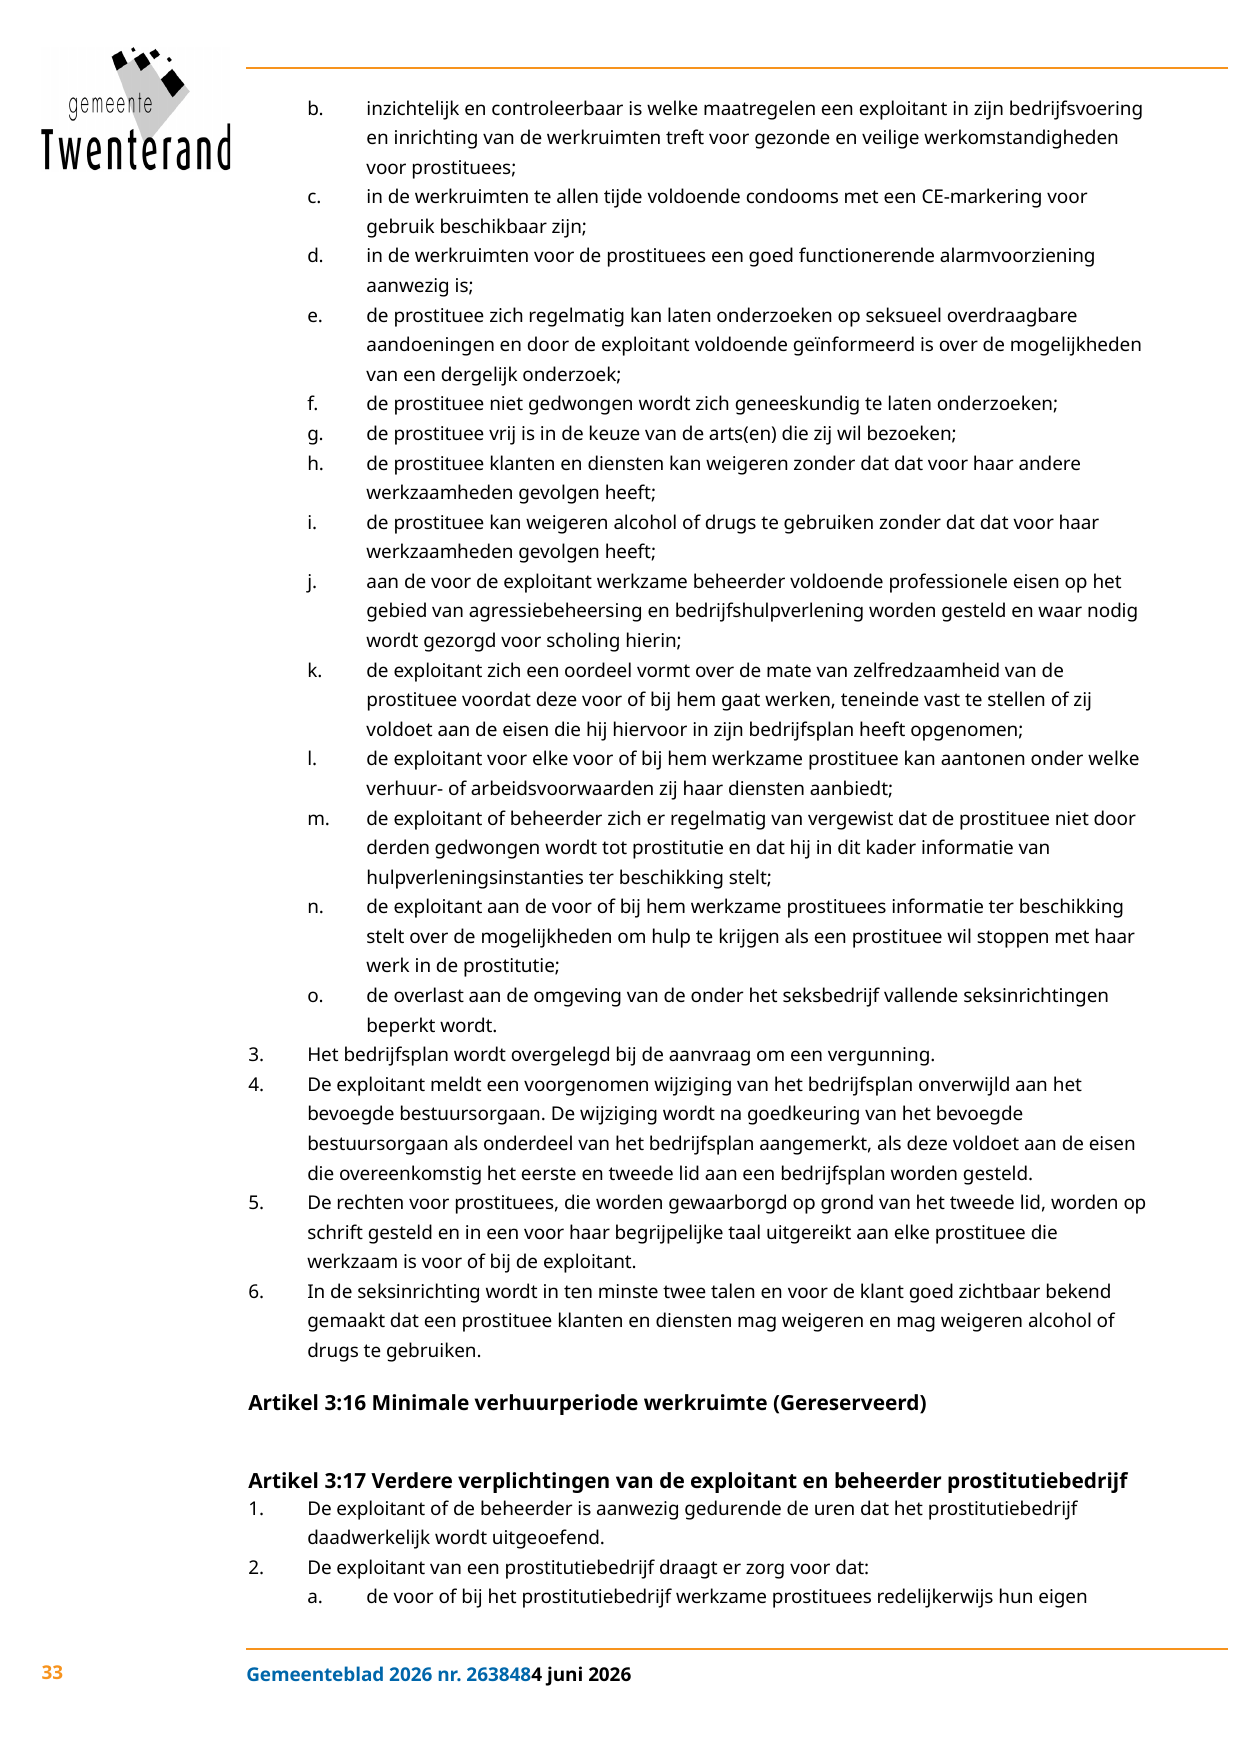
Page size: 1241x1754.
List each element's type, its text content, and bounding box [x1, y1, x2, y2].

list aan de voor de exploitant werkzame beheerder voldoende professionele eisen op het gebied van agressiebeheersing en bedrijfshulpverlening worden gesteld en waar nodig wordt gezorgd voor scholing hierin; [307, 568, 1152, 653]
list inzichtelijk en controleerbaar is welke maatregelen een exploitant in zijn bedrijfsvoering en inrichting van de werkruimten treft voor gezonde en veilige werkomstandigheden voor prostituees; [307, 95, 1152, 180]
list de exploitant voor elke voor of bij hem werkzame prostituee kan aantonen onder welke verhuur- of arbeidsvoorwaarden zij haar diensten aanbiedt; [307, 746, 1152, 801]
list Het bedrijfsplan wordt overgelegd bij de aanvraag om een vergunning. [248, 1041, 1152, 1067]
list in de werkruimten te allen tijde voldoende condooms met een CE-markering voor gebruik beschikbaar zijn; [307, 183, 1152, 239]
list de exploitant aan de voor of bij hem werkzame prostituees informatie ter beschikking stelt over de mogelijkheden om hulp te krijgen als een prostituee wil stoppen met haar werk in de prostitutie; [307, 893, 1152, 978]
list De exploitant van een prostitutiebedrijf draagt er zorg voor dat: [248, 1554, 1152, 1580]
list de voor of bij het prostitutiebedrijf werkzame prostituees redelijkerwijs hun eigen [307, 1584, 1152, 1609]
list de exploitant of beheerder zich er regelmatig van vergewist dat de prostituee niet door derden gedwongen wordt tot prostitutie en dat hij in dit kader informatie van hulpverleningsinstanties ter beschikking stelt; [307, 805, 1152, 890]
list In de seksinrichting wordt in ten minste twee talen en voor de klant goed zichtbaar bekend gemaakt dat een prostituee klanten en diensten mag weigeren en mag weigeren alcohol of drugs te gebruiken. [248, 1278, 1152, 1363]
list in de werkruimten voor de prostituees een goed functionerende alarmvoorziening aanwezig is; [307, 243, 1152, 298]
list de overlast aan de omgeving van de onder het seksbedrijf vallende seksinrichtingen beperkt wordt. [307, 982, 1152, 1038]
list de prostituee klanten en diensten kan weigeren zonder dat dat voor haar andere werkzaamheden gevolgen heeft; [307, 450, 1152, 505]
list de prostituee niet gedwongen wordt zich geneeskundig te laten onderzoeken; [307, 391, 1152, 416]
list De exploitant of de beheerder is aanwezig gedurende de uren dat het prostitutiebedrijf daadwerkelijk wordt uitgeoefend. [248, 1495, 1152, 1550]
list de prostituee kan weigeren alcohol of drugs te gebruiken zonder dat dat voor haar werkzaamheden gevolgen heeft; [307, 509, 1152, 564]
list de prostituee zich regelmatig kan laten onderzoeken op seksueel overdraagbare aandoeningen en door de exploitant voldoende geïnformeerd is over de mogelijkheden van een dergelijk onderzoek; [307, 302, 1152, 387]
list de exploitant zich een oordeel vormt over de mate van zelfredzaamheid van de prostituee voordat deze voor of bij hem gaat werken, teneinde vast te stellen of zij voldoet aan de eisen die hij hiervoor in zijn bedrijfsplan heeft opgenomen; [307, 657, 1152, 742]
picture [41, 47, 231, 172]
list de prostituee vrij is in de keuze van de arts(en) die zij wil bezoeken; [307, 420, 1152, 446]
text Artikel 3:16 Minimale verhuurperiode werkruimte (Gereserveerd) [248, 1388, 1152, 1416]
list De exploitant meldt een voorgenomen wijziging van het bedrijfsplan onverwijld aan het bevoegde bestuursorgaan. De wijziging wordt na goedkeuring van het bevoegde bestuursorgaan als onderdeel van het bedrijfsplan aangemerkt, als deze voldoet aan de eisen die overeenkomstig het eerste en tweede lid aan een bedrijfsplan worden gesteld. [248, 1071, 1152, 1186]
list De rechten voor prostituees, die worden gewaarborgd op grond van het tweede lid, worden op schrift gesteld en in een voor haar begrijpelijke taal uitgereikt aan elke prostituee die werkzaam is voor of bij de exploitant. [248, 1189, 1152, 1274]
text Artikel 3:17 Verdere verplichtingen van de exploitant en beheerder prostitutiebedrijf [248, 1467, 1152, 1495]
